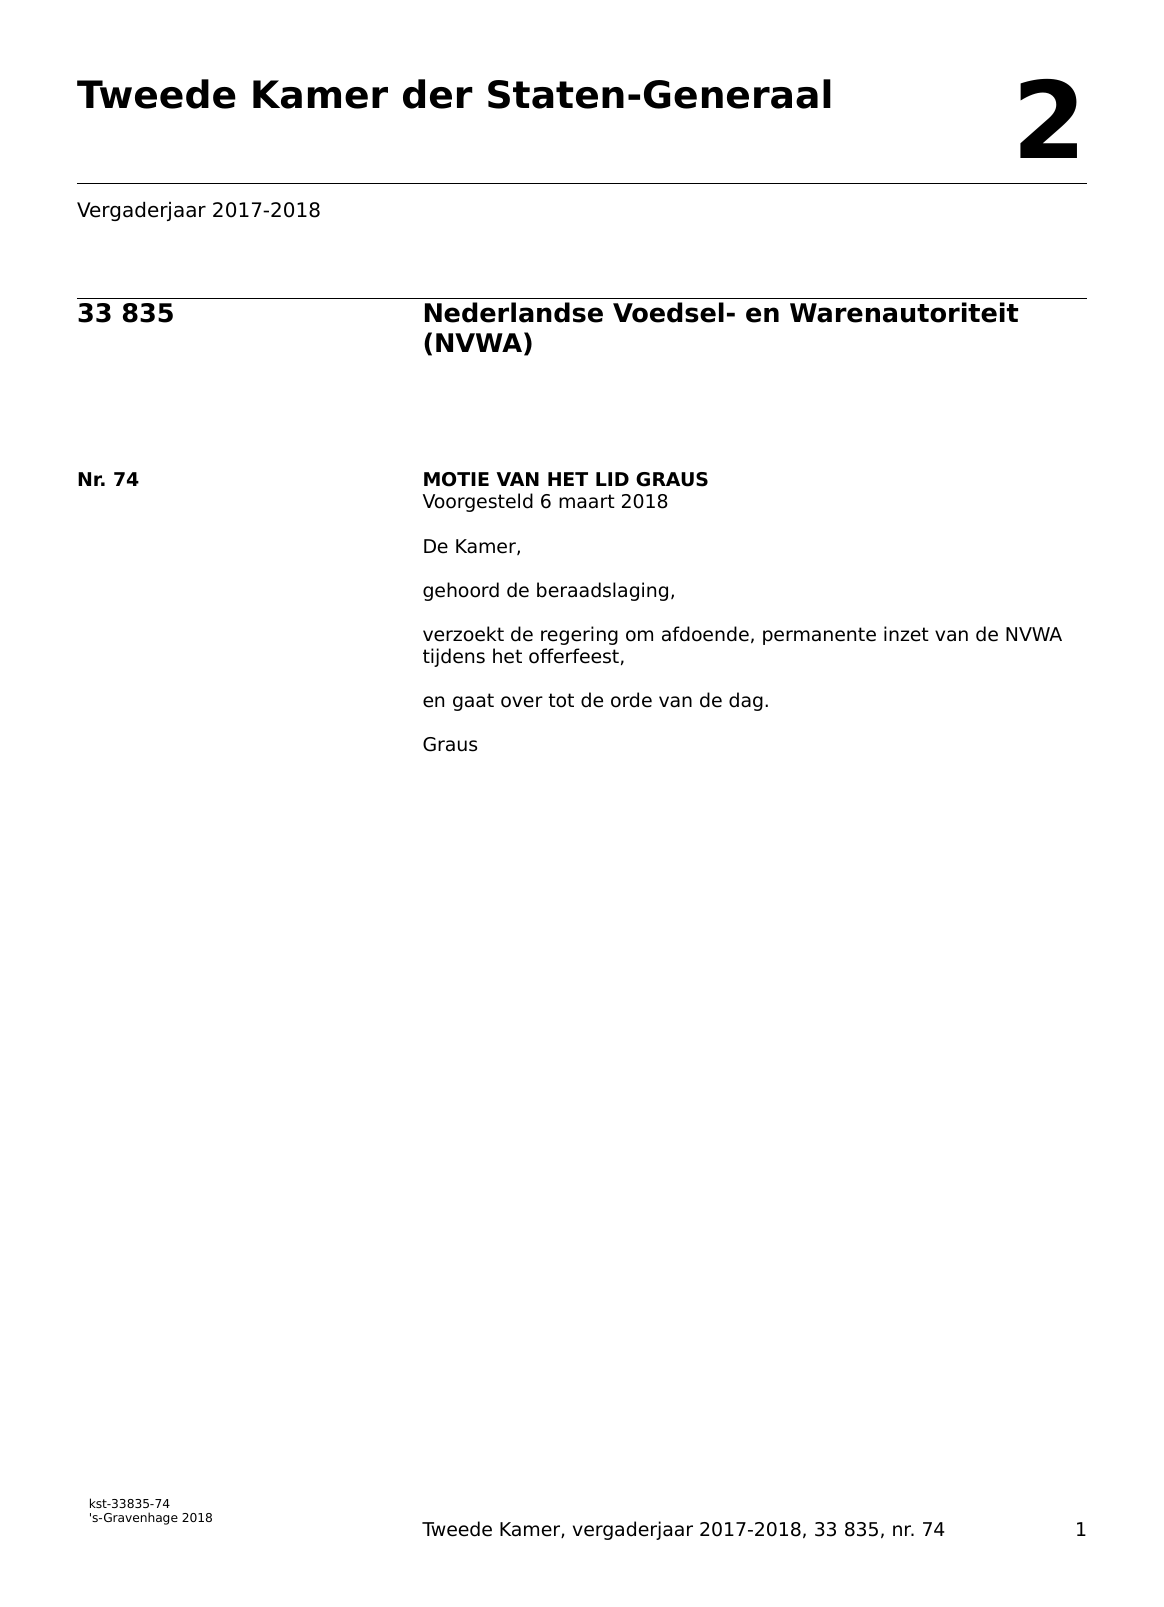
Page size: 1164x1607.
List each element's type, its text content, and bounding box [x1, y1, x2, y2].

text verzoekt de regering om afdoende, permanente inzet van de NVWA tijdens het offerfeest, [422, 624, 1087, 668]
subtitle 33 835 Nederlandse Voedsel- en Warenautoriteit (NVWA) [77, 299, 1087, 358]
text gehoord de beraadslaging, [422, 580, 1087, 602]
text Graus [422, 734, 1087, 756]
subtitle Nr. 74 MOTIE VAN HET LID GRAUS [77, 469, 1087, 491]
text Voorgesteld 6 maart 2018 [422, 491, 1087, 513]
table_cell Vergaderjaar 2017-2018 [77, 184, 1087, 298]
text kst-33835-74 [88, 1497, 323, 1511]
table_header Tweede Kamer der Staten-Generaal [77, 59, 886, 183]
text en gaat over tot de orde van de dag. [422, 690, 1087, 712]
text De Kamer, [422, 536, 1087, 557]
table_header 2 [886, 59, 1087, 183]
text 's-Gravenhage 2018 [88, 1511, 323, 1525]
